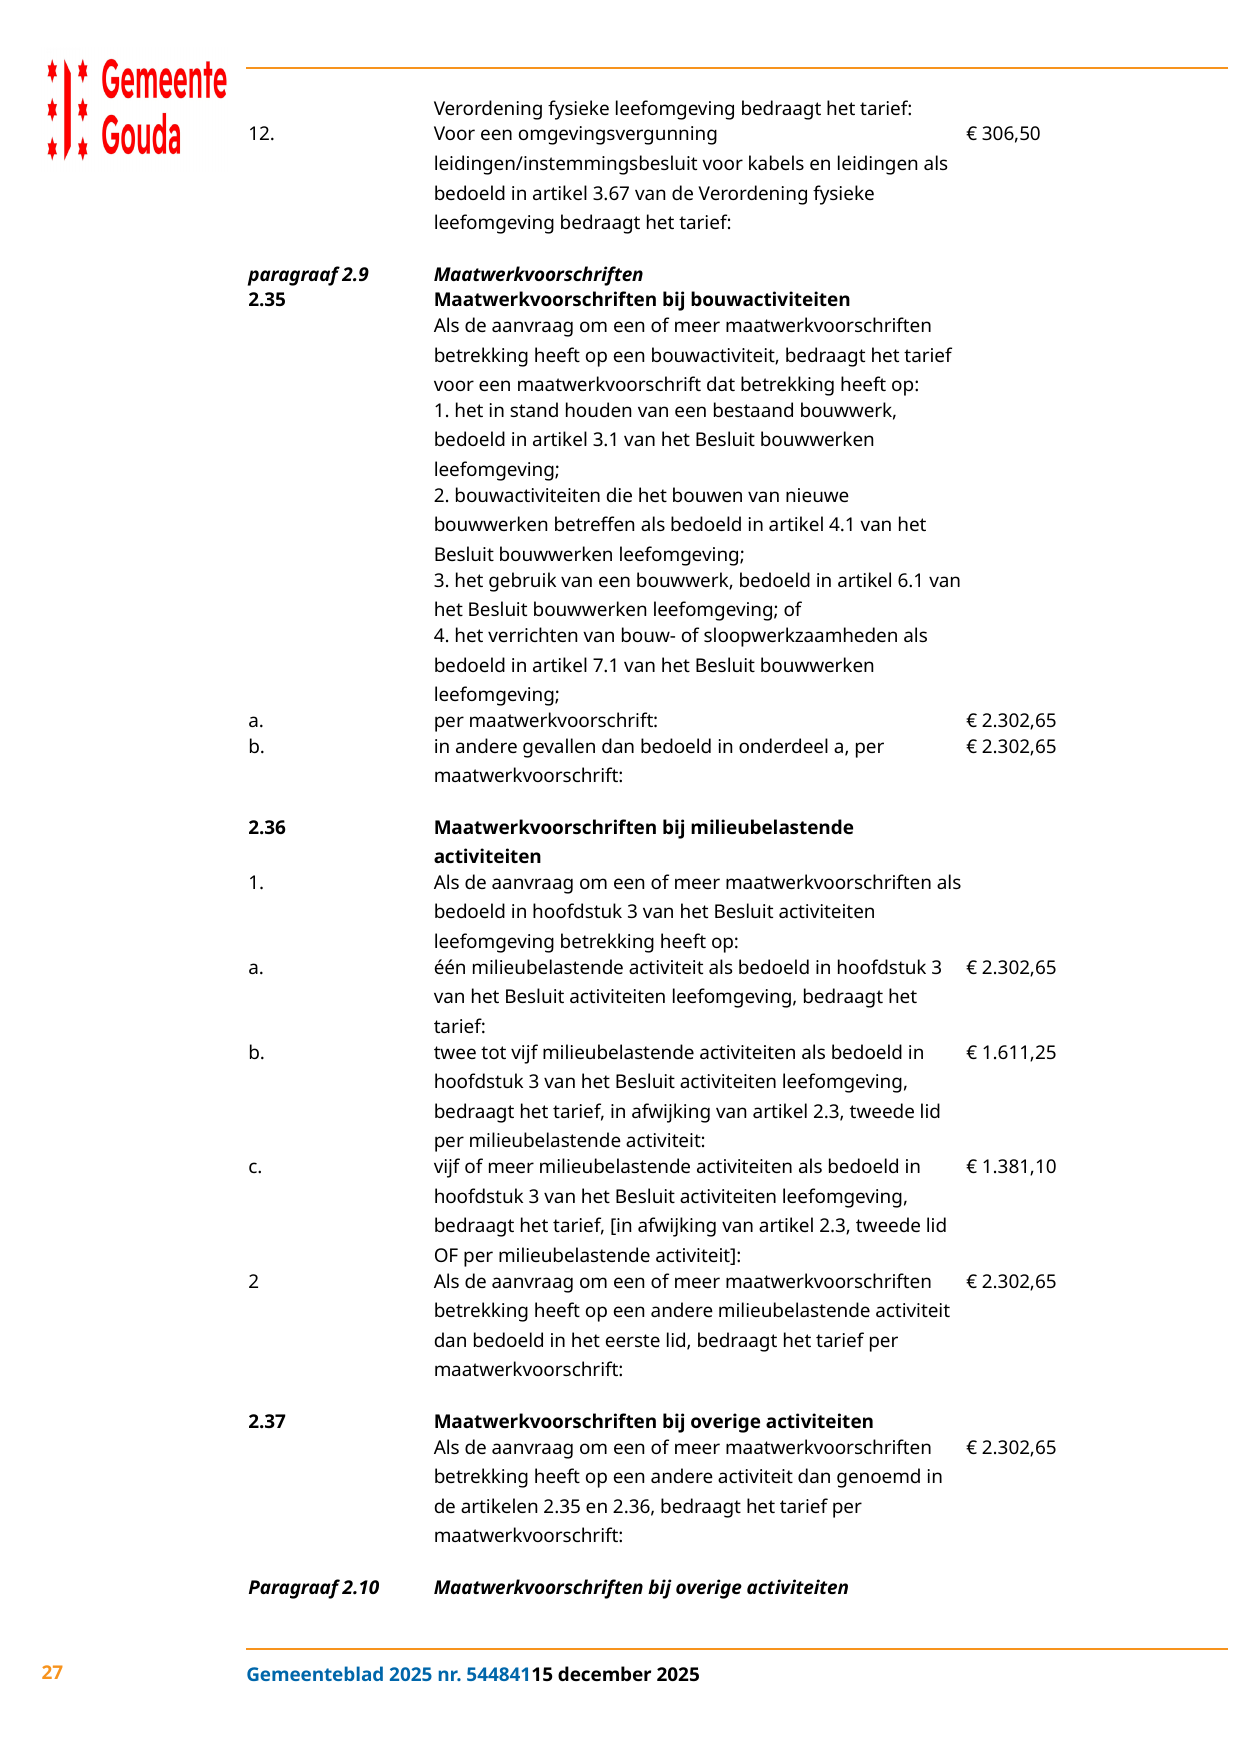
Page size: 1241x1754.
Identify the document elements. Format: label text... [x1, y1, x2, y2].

table_cell [966, 1383, 1152, 1408]
table_cell 2.35 [248, 286, 433, 312]
table_cell [248, 482, 433, 567]
table_cell [966, 814, 1152, 869]
table_cell Voor een omgevingsvergunning leidingen/instemmingsbesluit voor kabels en leidingen als bedoeld in artikel 3.67 van de Verordening fysieke leefomgeving bedraagt het tarief: [434, 121, 966, 235]
table_cell 2.36 [248, 814, 433, 869]
table_cell [966, 261, 1152, 286]
table_cell € 306,50 [966, 121, 1152, 235]
table_cell [966, 397, 1152, 482]
table_cell € 2.302,65 [966, 1434, 1152, 1548]
table_cell per maatwerkvoorschrift: [434, 707, 966, 733]
table_cell [248, 1383, 433, 1408]
table_cell c. [248, 1154, 433, 1268]
table_cell [966, 286, 1152, 312]
table_cell Verordening fysieke leefomgeving bedraagt het tarief: [434, 95, 966, 121]
table_cell € 1.381,10 [966, 1154, 1152, 1268]
table_cell twee tot vijf milieubelastende activiteiten als bedoeld in hoofdstuk 3 van het Besluit activiteiten leefomgeving, bedraagt het tarief, in afwijking van artikel 2.3, tweede lid per milieubelastende activiteit: [434, 1039, 966, 1153]
table_cell 2. bouwactiviteiten die het bouwen van nieuwe bouwwerken betreffen als bedoeld in artikel 4.1 van het Besluit bouwwerken leefomgeving; [434, 482, 966, 567]
table_cell 2.37 [248, 1408, 433, 1434]
table_cell Als de aanvraag om een of meer maatwerkvoorschriften betrekking heeft op een andere milieubelastende activiteit dan bedoeld in het eerste lid, bedraagt het tarief per maatwerkvoorschrift: [434, 1268, 966, 1382]
table_cell [966, 567, 1152, 622]
table_cell € 2.302,65 [966, 733, 1152, 788]
table_cell € 2.302,65 [966, 954, 1152, 1039]
table_cell [434, 1383, 966, 1408]
table_cell [966, 1548, 1152, 1574]
table_cell [248, 1434, 433, 1548]
table_cell Als de aanvraag om een of meer maatwerkvoorschriften als bedoeld in hoofdstuk 3 van het Besluit activiteiten leefomgeving betrekking heeft op: [434, 869, 966, 954]
table_cell één milieubelastende activiteit als bedoeld in hoofdstuk 3 van het Besluit activiteiten leefomgeving, bedraagt het tarief: [434, 954, 966, 1039]
table_cell [966, 869, 1152, 954]
table_cell 2 [248, 1268, 433, 1382]
table_cell [248, 1548, 433, 1574]
table_cell [966, 622, 1152, 707]
table_cell b. [248, 733, 433, 788]
table_cell [248, 397, 433, 482]
table_cell 12. [248, 121, 433, 235]
table_cell vijf of meer milieubelastende activiteiten als bedoeld in hoofdstuk 3 van het Besluit activiteiten leefomgeving, bedraagt het tarief, [in afwijking van artikel 2.3, tweede lid OF per milieubelastende activiteit]: [434, 1154, 966, 1268]
table_cell [248, 788, 433, 814]
table_cell paragraaf 2.9 [248, 261, 433, 286]
table_cell Paragraaf 2.10 [248, 1574, 433, 1600]
table_cell [248, 567, 433, 622]
table_cell [966, 95, 1152, 121]
table_cell [966, 482, 1152, 567]
table_cell Maatwerkvoorschriften bij milieubelastende activiteiten [434, 814, 966, 869]
table_cell [248, 235, 433, 261]
table_cell a. [248, 954, 433, 1039]
table_cell 3. het gebruik van een bouwwerk, bedoeld in artikel 6.1 van het Besluit bouwwerken leefomgeving; of [434, 567, 966, 622]
table_cell b. [248, 1039, 433, 1153]
table_cell [966, 312, 1152, 397]
table_cell Maatwerkvoorschriften bij overige activiteiten [434, 1408, 966, 1434]
table_cell [966, 1574, 1152, 1600]
table_cell Maatwerkvoorschriften bij overige activiteiten [434, 1574, 966, 1600]
table_cell Als de aanvraag om een of meer maatwerkvoorschriften betrekking heeft op een andere activiteit dan genoemd in de artikelen 2.35 en 2.36, bedraagt het tarief per maatwerkvoorschrift: [434, 1434, 966, 1548]
table_cell [248, 95, 433, 121]
table_cell [248, 312, 433, 397]
table_cell Maatwerkvoorschriften [434, 261, 966, 286]
table_cell [966, 788, 1152, 814]
table_cell [434, 1548, 966, 1574]
table_cell 1. [248, 869, 433, 954]
table_cell 4. het verrichten van bouw- of sloopwerkzaamheden als bedoeld in artikel 7.1 van het Besluit bouwwerken leefomgeving; [434, 622, 966, 707]
table_cell [966, 1408, 1152, 1434]
table_cell [434, 788, 966, 814]
table_cell € 1.611,25 [966, 1039, 1152, 1153]
table_cell 1. het in stand houden van een bestaand bouwwerk, bedoeld in artikel 3.1 van het Besluit bouwwerken leefomgeving; [434, 397, 966, 482]
table_cell Als de aanvraag om een of meer maatwerkvoorschriften betrekking heeft op een bouwactiviteit, bedraagt het tarief voor een maatwerkvoorschrift dat betrekking heeft op: [434, 312, 966, 397]
table_cell a. [248, 707, 433, 733]
table_cell € 2.302,65 [966, 707, 1152, 733]
table_cell [248, 622, 433, 707]
table_cell Maatwerkvoorschriften bij bouwactiviteiten [434, 286, 966, 312]
table_cell [966, 235, 1152, 261]
table_cell [434, 235, 966, 261]
picture [41, 47, 231, 172]
table_cell in andere gevallen dan bedoeld in onderdeel a, per maatwerkvoorschrift: [434, 733, 966, 788]
table_cell € 2.302,65 [966, 1268, 1152, 1382]
